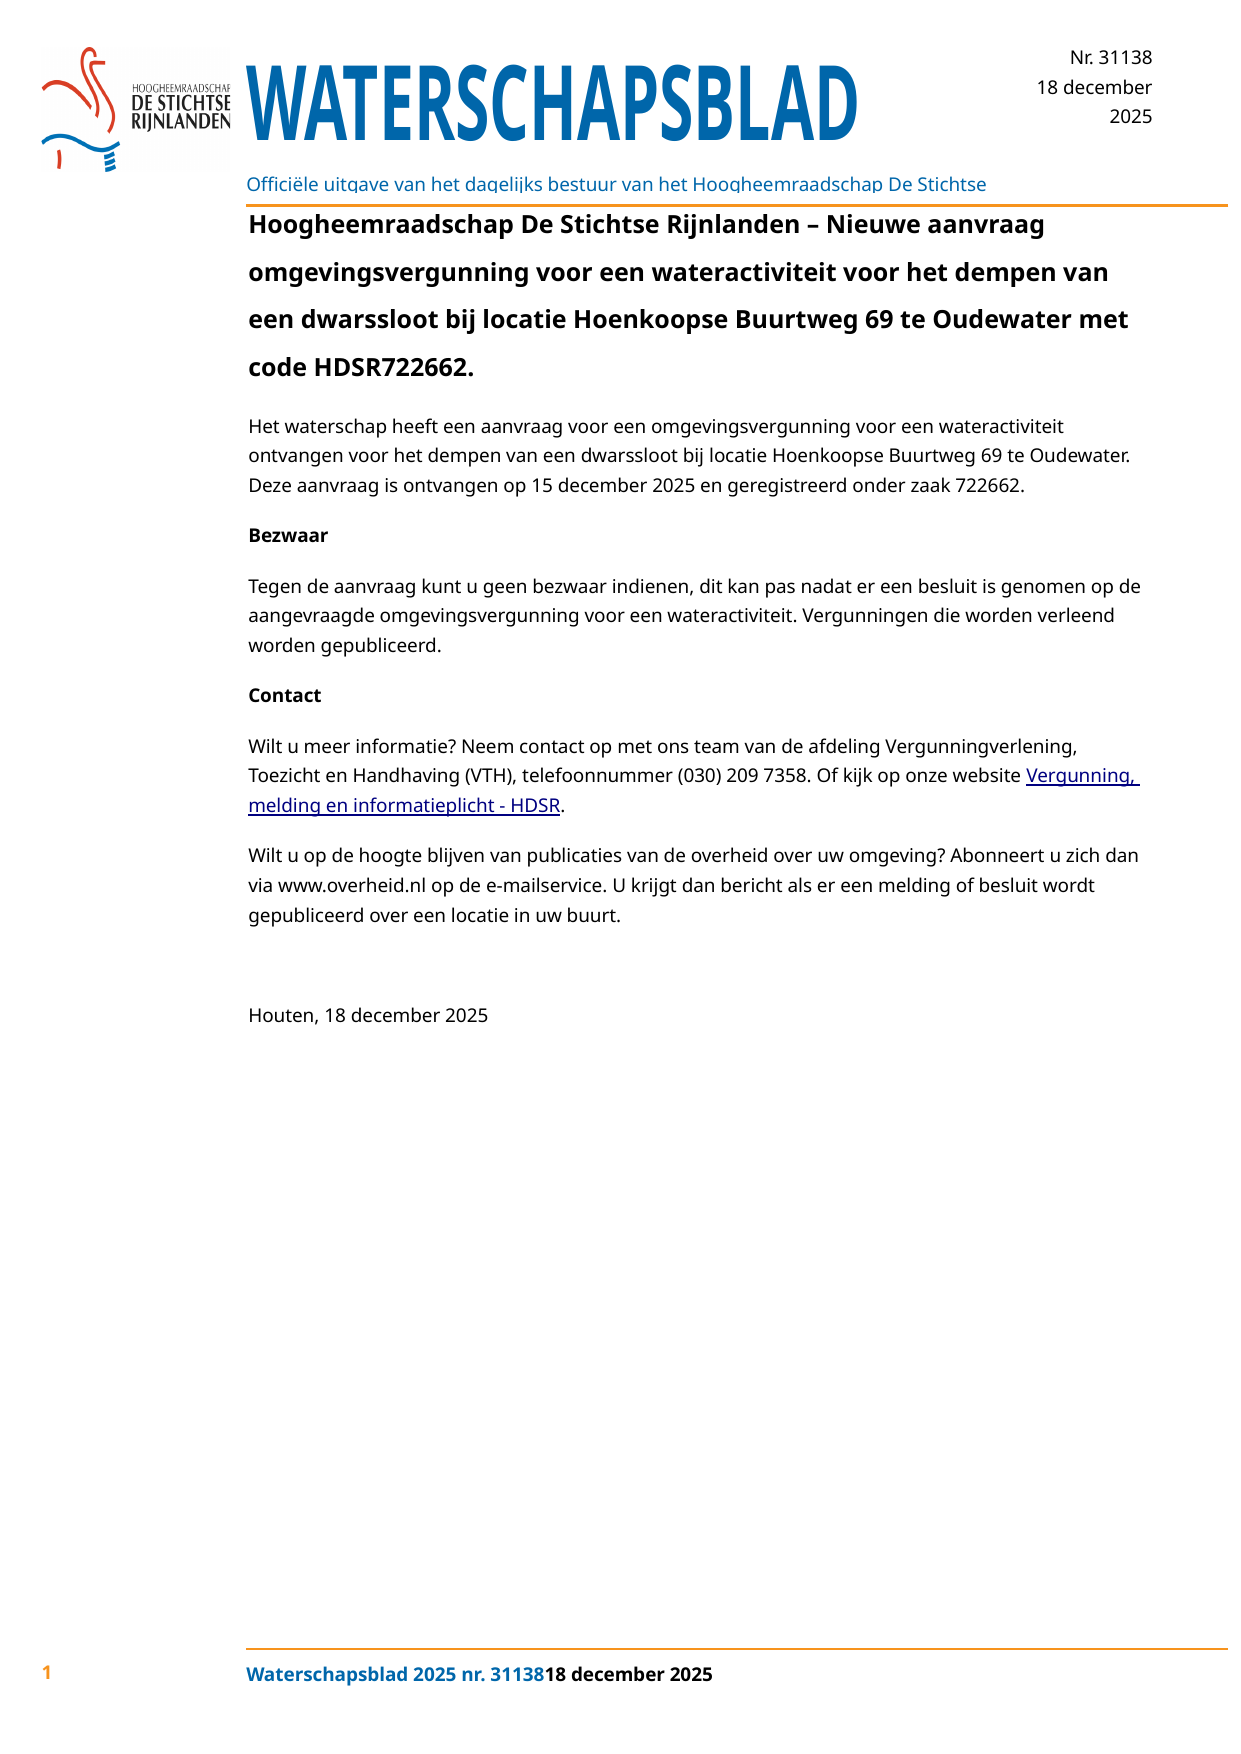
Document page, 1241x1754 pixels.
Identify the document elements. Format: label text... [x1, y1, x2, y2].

text Wilt u op de hoogte blijven van publicaties van de overheid over uw omgeving? Abonneert u zich dan via www.overheid.nl op de e-mailservice. U krijgt dan bericht als er een melding of besluit wordt gepubliceerd over een locatie in uw buurt. [248, 843, 1152, 928]
text Houten, 18 december 2025 [248, 1003, 1152, 1028]
text Bezwaar [248, 523, 1152, 548]
text Het waterschap heeft een aanvraag voor een omgevingsvergunning voor een wateractiviteit ontvangen voor het dempen van een dwarssloot bij locatie Hoenkoopse Buurtweg 69 te Oudewater. Deze aanvraag is ontvangen op 15 december 2025 en geregistreerd onder zaak 722662. [248, 413, 1152, 498]
picture [41, 47, 231, 172]
text Tegen de aanvraag kunt u geen bezwaar indienen, dit kan pas nadat er een besluit is genomen op de aangevraagde omgevingsvergunning voor een wateractiviteit. Vergunningen die worden verleend worden gepubliceerd. [248, 573, 1152, 658]
text Hoogheemraadschap De Stichtse Rijnlanden – Nieuwe aanvraag omgevingsvergunning voor een wateractiviteit voor het dempen van een dwarssloot bij locatie Hoenkoopse Buurtweg 69 te Oudewater met code HDSR722662. [248, 207, 1152, 384]
text Contact [248, 683, 1152, 708]
text Wilt u meer informatie? Neem contact op met ons team van de afdeling Vergunningverlening, Toezicht en Handhaving (VTH), telefoonnummer (030) 209 7358. Of kijk op onze website Vergunning, melding en informatieplicht - HDSR. [248, 733, 1152, 818]
